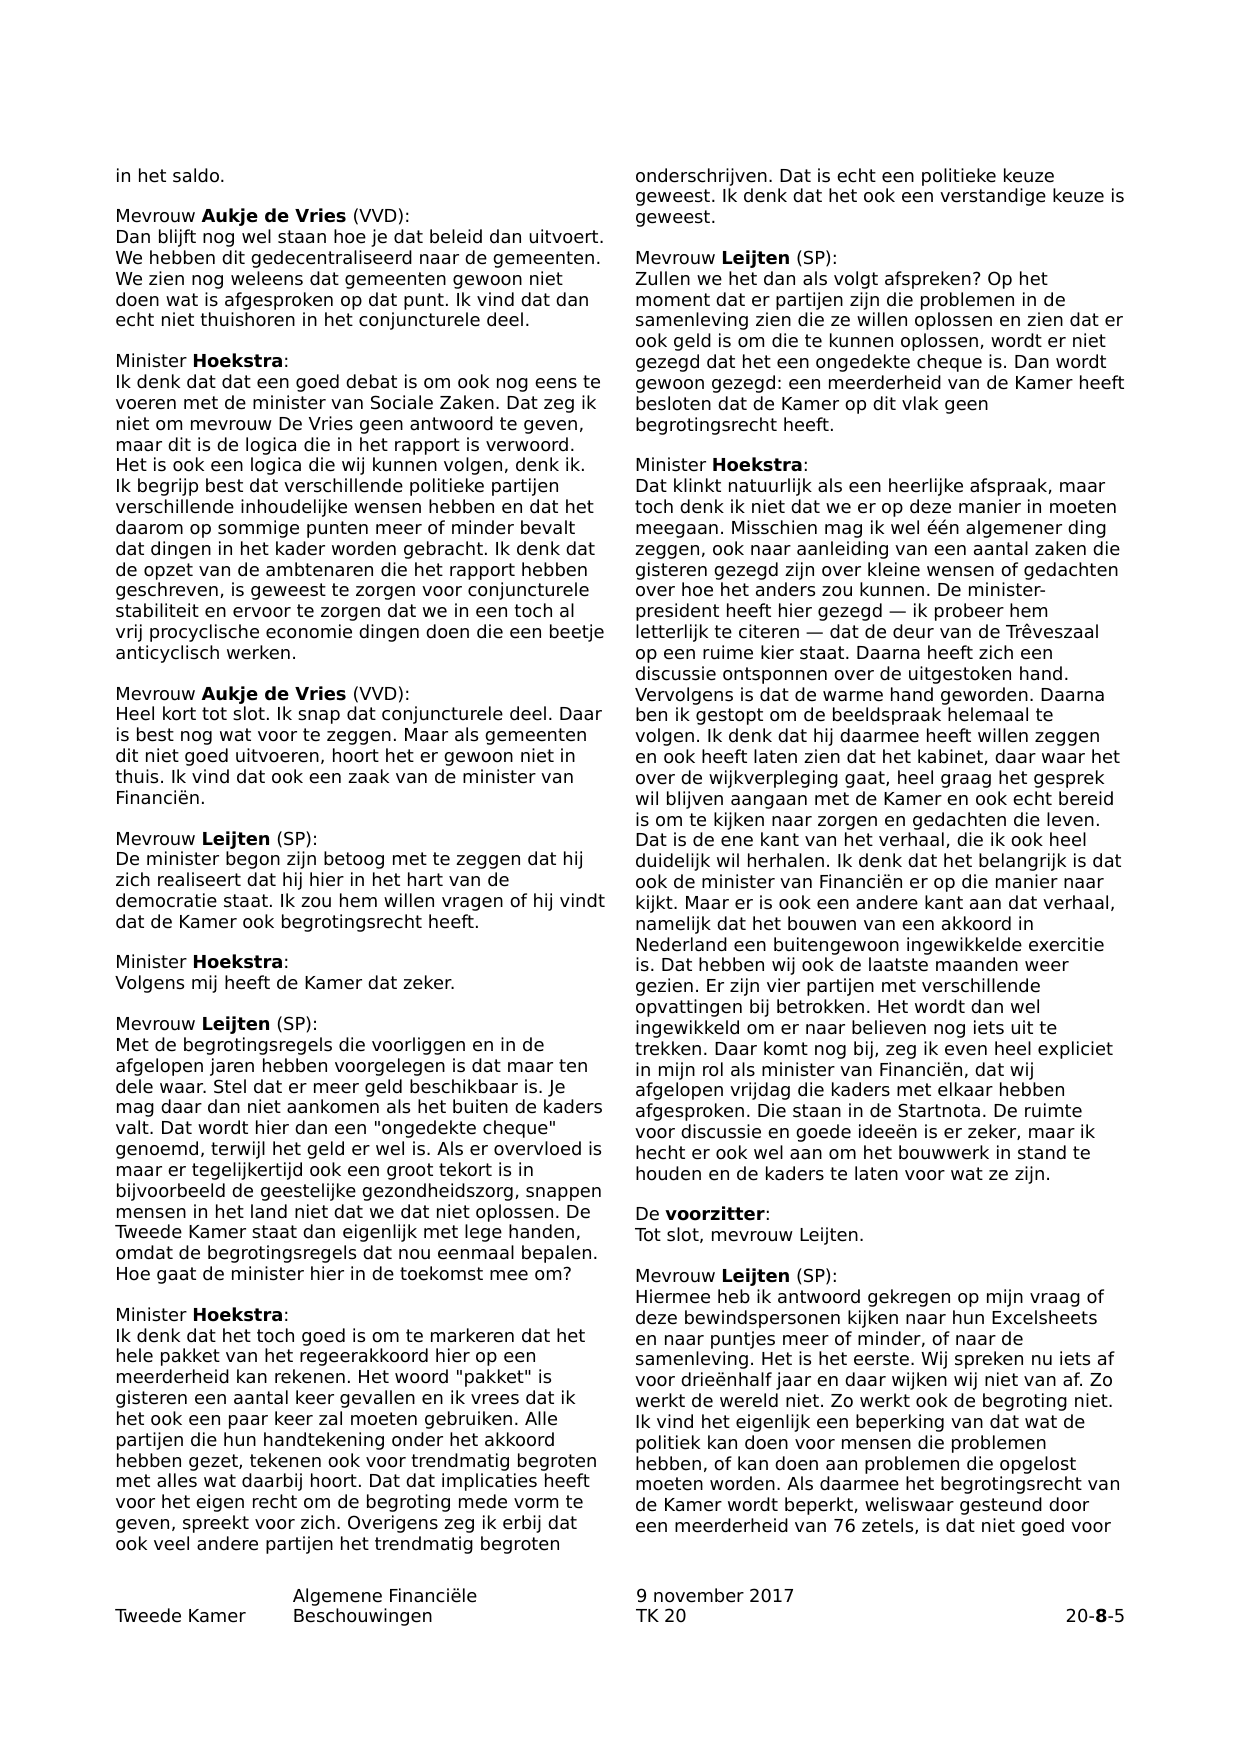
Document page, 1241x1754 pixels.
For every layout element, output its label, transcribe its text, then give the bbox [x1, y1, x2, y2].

text Hiermee heb ik antwoord gekregen op mijn vraag of deze bewindspersonen kijken naar hun Excelsheets en naar puntjes meer of minder, of naar de samenleving. Het is het eerste. Wij spreken nu iets af voor drieënhalf jaar en daar wijken wij niet van af. Zo werkt de wereld niet. Zo werkt ook de begroting niet. Ik vind het eigenlijk een beperking van dat wat de politiek kan doen voor mensen die problemen hebben, of kan doen aan problemen die opgelost moeten worden. Als daarmee het begrotingsrecht van de Kamer wordt beperkt, weliswaar gesteund door een meerderheid van 76 zetels, is dat niet goed voor [635, 1287, 1125, 1537]
text Dat klinkt natuurlijk als een heerlijke afspraak, maar toch denk ik niet dat we er op deze manier in moeten meegaan. Misschien mag ik wel één algemener ding zeggen, ook naar aanleiding van een aantal zaken die gisteren gezegd zijn over kleine wensen of gedachten over hoe het anders zou kunnen. De minister-president heeft hier gezegd — ik probeer hem letterlijk te citeren — dat de deur van de Trêveszaal op een ruime kier staat. Daarna heeft zich een discussie ontsponnen over de uitgestoken hand. Vervolgens is dat de warme hand geworden. Daarna ben ik gestopt om de beeldspraak helemaal te volgen. Ik denk dat hij daarmee heeft willen zeggen en ook heeft laten zien dat het kabinet, daar waar het over de wijkverpleging gaat, heel graag het gesprek wil blijven aangaan met de Kamer en ook echt bereid is om te kijken naar zorgen en gedachten die leven. Dat is de ene kant van het verhaal, die ik ook heel duidelijk wil herhalen. Ik denk dat het belangrijk is dat ook de minister van Financiën er op die manier naar kijkt. Maar er is ook een andere kant aan dat verhaal, namelijk dat het bouwen van een akkoord in Nederland een buitengewoon ingewikkelde exercitie is. Dat hebben wij ook de laatste maanden weer gezien. Er zijn vier partijen met verschillende opvattingen bij betrokken. Het wordt dan wel ingewikkeld om er naar believen nog iets uit te trekken. Daar komt nog bij, zeg ik even heel expliciet in mijn rol als minister van Financiën, dat wij afgelopen vrijdag die kaders met elkaar hebben afgesproken. Die staan in de Startnota. De ruimte voor discussie en goede ideeën is er zeker, maar ik hecht er ook wel aan om het bouwwerk in stand te houden en de kaders te laten voor wat ze zijn. [635, 476, 1125, 1184]
text onderschrijven. Dat is echt een politieke keuze geweest. Ik denk dat het ook een verstandige keuze is geweest. [635, 165, 1125, 228]
text Ik denk dat dat een goed debat is om ook nog eens te voeren met de minister van Sociale Zaken. Dat zeg ik niet om mevrouw De Vries geen antwoord te geven, maar dit is de logica die in het rapport is verwoord. Het is ook een logica die wij kunnen volgen, denk ik. Ik begrijp best dat verschillende politieke partijen verschillende inhoudelijke wensen hebben en dat het daarom op sommige punten meer of minder bevalt dat dingen in het kader worden gebracht. Ik denk dat de opzet van de ambtenaren die het rapport hebben geschreven, is geweest te zorgen voor conjuncturele stabiliteit en ervoor te zorgen dat we in een toch al vrij procyclische economie dingen doen die een beetje anticyclisch werken. [115, 372, 605, 663]
text Ik denk dat het toch goed is om te markeren dat het hele pakket van het regeerakkoord hier op een meerderheid kan rekenen. Het woord "pakket" is gisteren een aantal keer gevallen en ik vrees dat ik het ook een paar keer zal moeten gebruiken. Alle partijen die hun handtekening onder het akkoord hebben gezet, tekenen ook voor trendmatig begroten met alles wat daarbij hoort. Dat dat implicaties heeft voor het eigen recht om de begroting mede vorm te geven, spreekt voor zich. Overigens zeg ik erbij dat ook veel andere partijen het trendmatig begroten [115, 1325, 605, 1554]
text Mevrouw Leijten (SP): [115, 828, 605, 849]
text Mevrouw Aukje de Vries (VVD): [115, 683, 605, 704]
text Minister Hoekstra: [115, 1305, 605, 1325]
text De voorzitter: [635, 1204, 1125, 1225]
text Heel kort tot slot. Ik snap dat conjuncturele deel. Daar is best nog wat voor te zeggen. Maar als gemeenten dit niet goed uitvoeren, hoort het er gewoon niet in thuis. Ik vind dat ook een zaak van de minister van Financiën. [115, 704, 605, 808]
text Met de begrotingsregels die voorliggen en in de afgelopen jaren hebben voorgelegen is dat maar ten dele waar. Stel dat er meer geld beschikbaar is. Je mag daar dan niet aankomen als het buiten de kaders valt. Dat wordt hier dan een "ongedekte cheque" genoemd, terwijl het geld er wel is. Als er overvloed is maar er tegelijkertijd ook een groot tekort is in bijvoorbeeld de geestelijke gezondheidszorg, snappen mensen in het land niet dat we dat niet oplossen. De Tweede Kamer staat dan eigenlijk met lege handen, omdat de begrotingsregels dat nou eenmaal bepalen. Hoe gaat de minister hier in de toekomst mee om? [115, 1035, 605, 1285]
text Mevrouw Leijten (SP): [635, 1266, 1125, 1287]
text Zullen we het dan als volgt afspreken? Op het moment dat er partijen zijn die problemen in de samenleving zien die ze willen oplossen en zien dat er ook geld is om die te kunnen oplossen, wordt er niet gezegd dat het een ongedekte cheque is. Dan wordt gewoon gezegd: een meerderheid van de Kamer heeft besloten dat de Kamer op dit vlak geen begrotingsrecht heeft. [635, 268, 1125, 435]
text Mevrouw Leijten (SP): [635, 248, 1125, 268]
text in het saldo. [115, 165, 605, 186]
text Minister Hoekstra: [115, 952, 605, 973]
text Dan blijft nog wel staan hoe je dat beleid dan uitvoert. We hebben dit gedecentraliseerd naar de gemeenten. We zien nog weleens dat gemeenten gewoon niet doen wat is afgesproken op dat punt. Ik vind dat dan echt niet thuishoren in het conjuncturele deel. [115, 227, 605, 331]
text Mevrouw Leijten (SP): [115, 1014, 605, 1035]
text Mevrouw Aukje de Vries (VVD): [115, 206, 605, 227]
text Minister Hoekstra: [115, 351, 605, 372]
text Tot slot, mevrouw Leijten. [635, 1225, 1125, 1246]
text Minister Hoekstra: [635, 455, 1125, 476]
text De minister begon zijn betoog met te zeggen dat hij zich realiseert dat hij hier in het hart van de democratie staat. Ik zou hem willen vragen of hij vindt dat de Kamer ook begrotingsrecht heeft. [115, 849, 605, 932]
text Volgens mij heeft de Kamer dat zeker. [115, 973, 605, 994]
